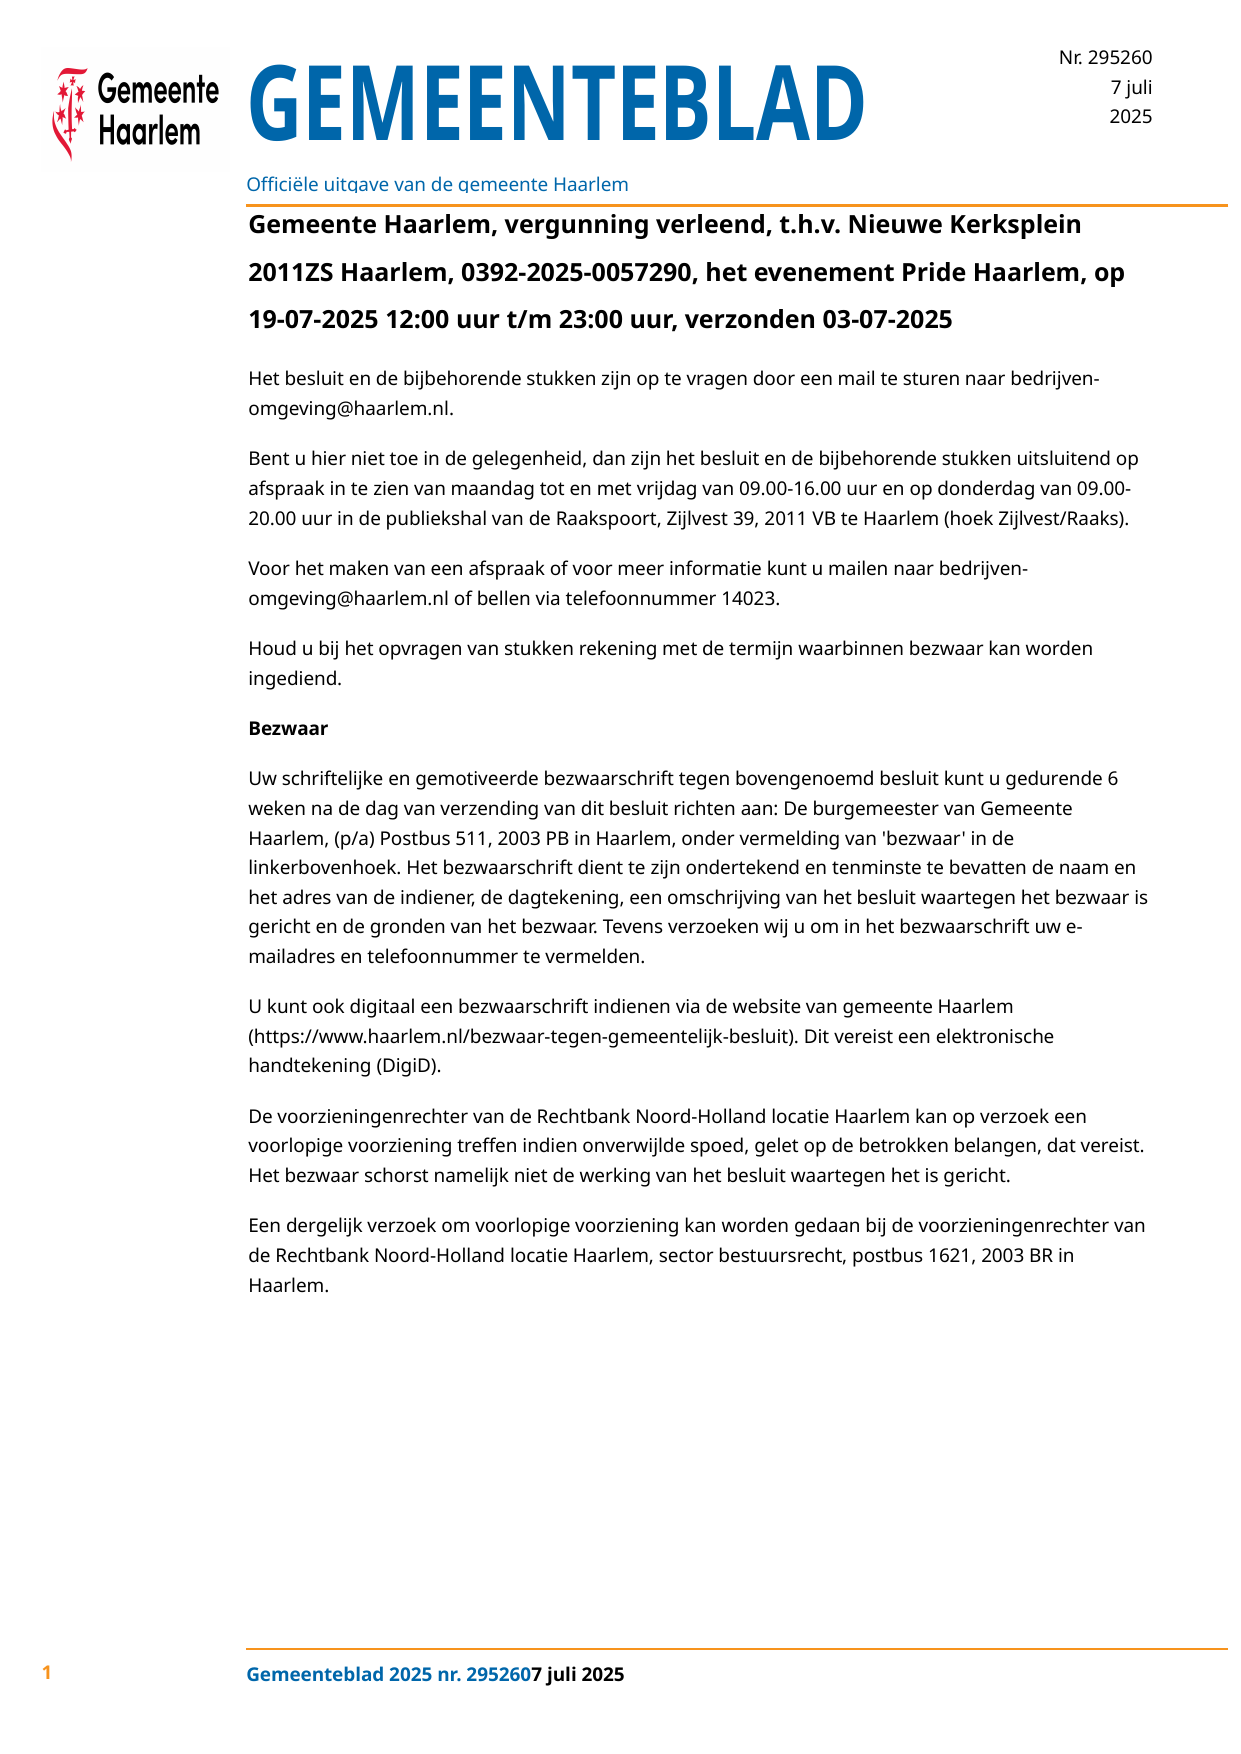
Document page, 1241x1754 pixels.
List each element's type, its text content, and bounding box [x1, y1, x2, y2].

picture [41, 47, 231, 172]
text Gemeente Haarlem, vergunning verleend, t.h.v. Nieuwe Kerksplein 2011ZS Haarlem, 0392-2025-0057290, het evenement Pride Haarlem, op 19-07-2025 12:00 uur t/m 23:00 uur, verzonden 03-07-2025 [248, 207, 1152, 336]
text Het besluit en de bijbehorende stukken zijn op te vragen door een mail te sturen naar bedrijven-omgeving@haarlem.nl. [248, 366, 1152, 421]
text Houd u bij het opvragen van stukken rekening met de termijn waarbinnen bezwaar kan worden ingediend. [248, 635, 1152, 690]
text Uw schriftelijke en gemotiveerde bezwaarschrift tegen bovengenoemd besluit kunt u gedurende 6 weken na de dag van verzending van dit besluit richten aan: De burgemeester van Gemeente Haarlem, (p/a) Postbus 511, 2003 PB in Haarlem, onder vermelding van 'bezwaar' in de linkerbovenhoek. Het bezwaarschrift dient te zijn ondertekend en tenminste te bevatten de naam en het adres van de indiener, de dagtekening, een omschrijving van het besluit waartegen het bezwaar is gericht en de gronden van het bezwaar. Tevens verzoeken wij u om in het bezwaarschrift uw e-mailadres en telefoonnummer te vermelden. [248, 766, 1152, 969]
text Een dergelijk verzoek om voorlopige voorziening kan worden gedaan bij de voorzieningenrechter van de Rechtbank Noord-Holland locatie Haarlem, sector bestuursrecht, postbus 1621, 2003 BR in Haarlem. [248, 1213, 1152, 1297]
text Bent u hier niet toe in de gelegenheid, dan zijn het besluit en de bijbehorende stukken uitsluitend op afspraak in te zien van maandag tot en met vrijdag van 09.00-16.00 uur en op donderdag van 09.00-20.00 uur in de publiekshal van de Raakspoort, Zijlvest 39, 2011 VB te Haarlem (hoek Zijlvest/Raaks). [248, 446, 1152, 530]
text U kunt ook digitaal een bezwaarschrift indienen via de website van gemeente Haarlem (https://www.haarlem.nl/bezwaar-tegen-gemeentelijk-besluit). Dit vereist een elektronische handtekening (DigiD). [248, 993, 1152, 1078]
text Voor het maken van een afspraak of voor meer informatie kunt u mailen naar bedrijven-omgeving@haarlem.nl of bellen via telefoonnummer 14023. [248, 555, 1152, 610]
text De voorzieningenrechter van de Rechtbank Noord-Holland locatie Haarlem kan op verzoek een voorlopige voorziening treffen indien onverwijlde spoed, gelet op de betrokken belangen, dat vereist. Het bezwaar schorst namelijk niet de werking van het besluit waartegen het is gericht. [248, 1103, 1152, 1188]
text Bezwaar [248, 715, 1152, 741]
